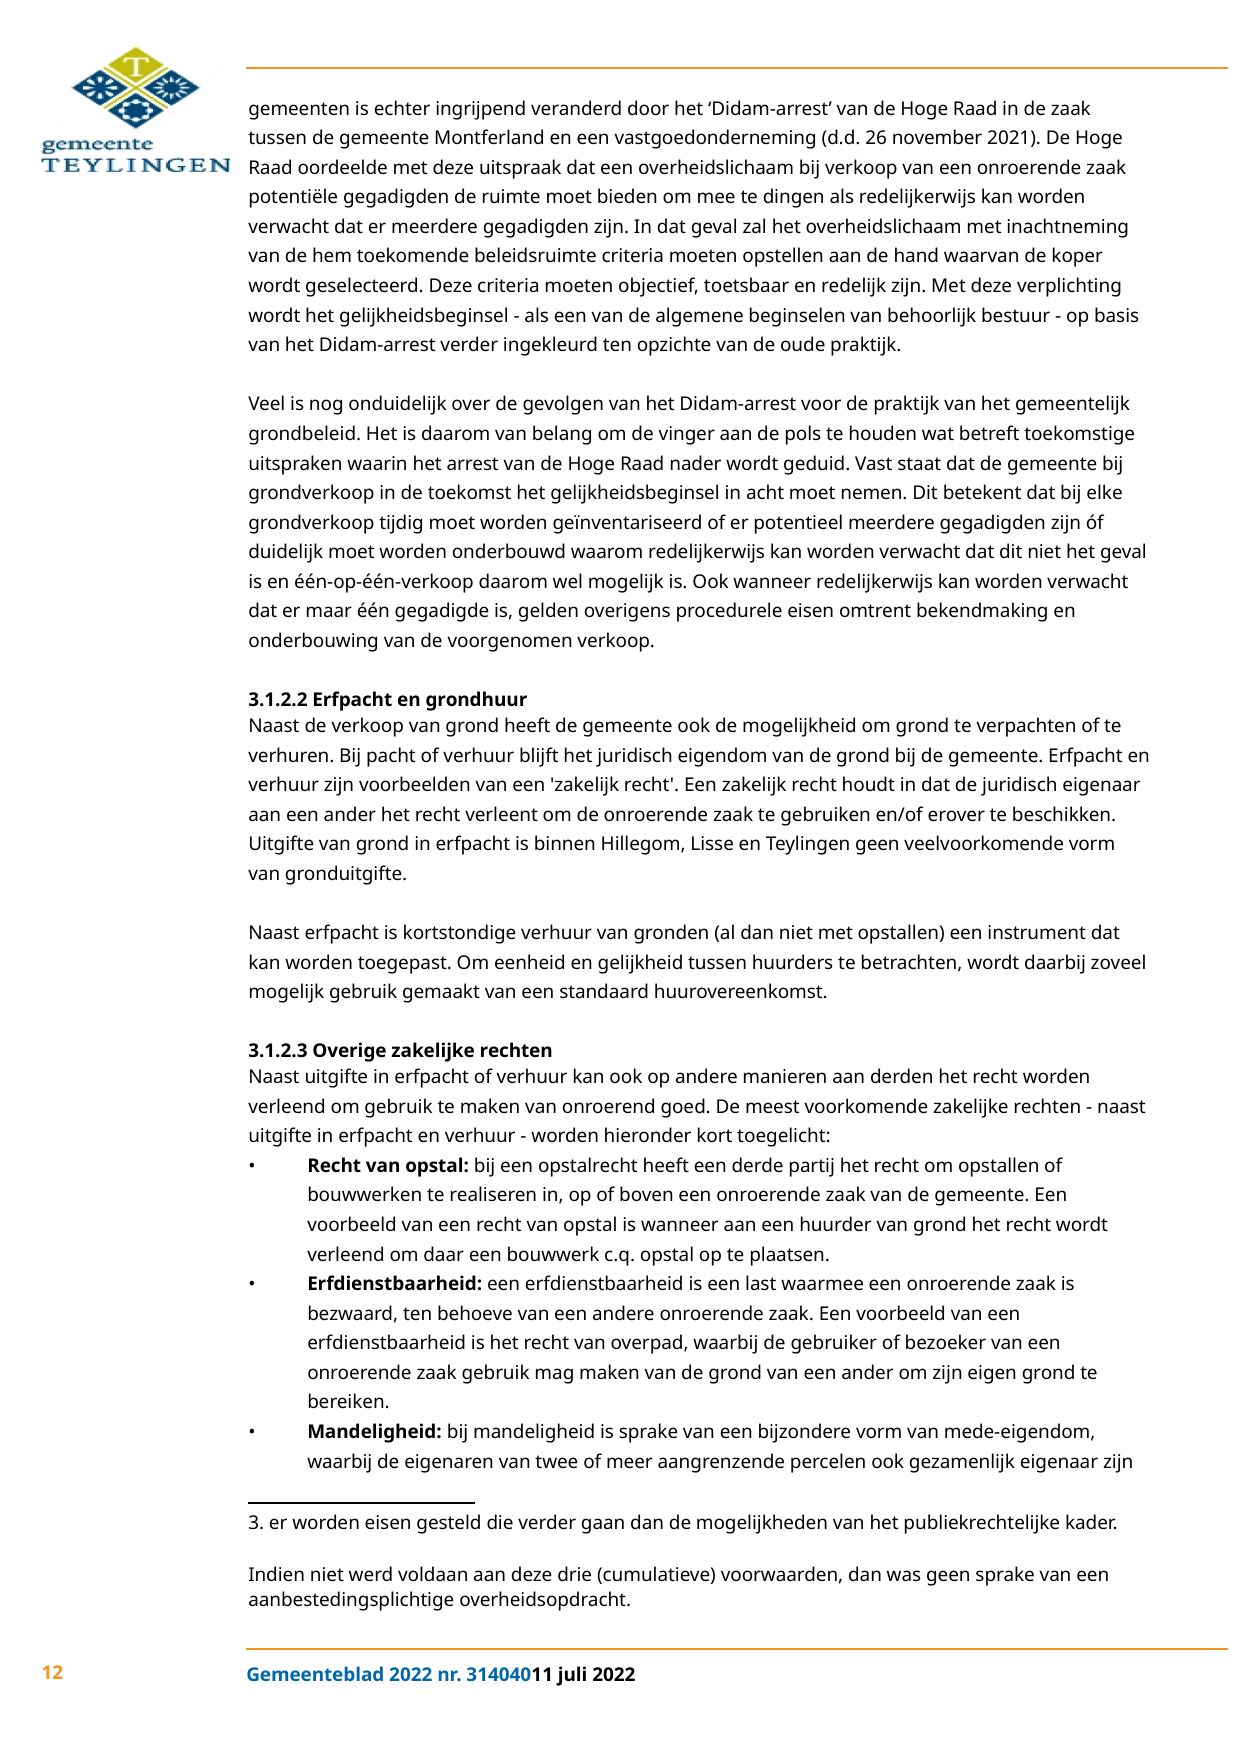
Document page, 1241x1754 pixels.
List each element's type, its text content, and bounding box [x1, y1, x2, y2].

text Indien niet werd voldaan aan deze drie (cumulatieve) voorwaarden, dan was geen sprake van een aanbestedingsplichtige overheidsopdracht. [248, 1561, 1152, 1612]
text Naast uitgifte in erfpacht of verhuur kan ook op andere manieren aan derden het recht worden verleend om gebruik te maken van onroerend goed. De meest voorkomende zakelijke rechten - naast uitgifte in erfpacht en verhuur - worden hieronder kort toegelicht: [248, 1063, 1152, 1148]
text 3.1.2.2 Erfpacht en grondhuur [248, 686, 1152, 712]
text Naast erfpacht is kortstondige verhuur van gronden (al dan niet met opstallen) een instrument dat kan worden toegepast. Om eenheid en gelijkheid tussen huurders te betrachten, wordt daarbij zoveel mogelijk gebruik gemaakt van een standaard huurovereenkomst. [248, 919, 1152, 1004]
text 3.1.2.3 Overige zakelijke rechten [248, 1038, 1152, 1063]
list Erfdienstbaarheid: een erfdienstbaarheid is een last waarmee een onroerende zaak is bezwaard, ten behoeve van een andere onroerende zaak. Een voorbeeld van een erfdienstbaarheid is het recht van overpad, waarbij de gebruiker of bezoeker van een onroerende zaak gebruik mag maken van de grond van een ander om zijn eigen grond te bereiken. [248, 1270, 1152, 1414]
list Mandeligheid: bij mandeligheid is sprake van een bijzondere vorm van mede-eigendom, waarbij de eigenaren van twee of meer aangrenzende percelen ook gezamenlijk eigenaar zijn [248, 1418, 1152, 1474]
text Veel is nog onduidelijk over de gevolgen van het Didam-arrest voor de praktijk van het gemeentelijk grondbeleid. Het is daarom van belang om de vinger aan de pols te houden wat betreft toekomstige uitspraken waarin het arrest van de Hoge Raad nader wordt geduid. Vast staat dat de gemeente bij grondverkoop in de toekomst het gelijkheidsbeginsel in acht moet nemen. Dit betekent dat bij elke grondverkoop tijdig moet worden geïnventariseerd of er potentieel meerdere gegadigden zijn óf duidelijk moet worden onderbouwd waarom redelijkerwijs kan worden verwacht dat dit niet het geval is en één-op-één-verkoop daarom wel mogelijk is. Ook wanneer redelijkerwijs kan worden verwacht dat er maar één gegadigde is, gelden overigens procedurele eisen omtrent bekendmaking en onderbouwing van de voorgenomen verkoop. [248, 391, 1152, 653]
text 3. er worden eisen gesteld die verder gaan dan de mogelijkheden van het publiekrechtelijke kader. [248, 1509, 1152, 1535]
text Naast de verkoop van grond heeft de gemeente ook de mogelijkheid om grond te verpachten of te verhuren. Bij pacht of verhuur blijft het juridisch eigendom van de grond bij de gemeente. Erfpacht en verhuur zijn voorbeelden van een 'zakelijk recht'. Een zakelijk recht houdt in dat de juridisch eigenaar aan een ander het recht verleent om de onroerende zaak te gebruiken en/of erover te beschikken. Uitgifte van grond in erfpacht is binnen Hillegom, Lisse en Teylingen geen veelvoorkomende vorm van gronduitgifte. [248, 712, 1152, 886]
text gemeenten is echter ingrijpend veranderd door het ‘Didam-arrest’ van de Hoge Raad in de zaak tussen de gemeente Montferland en een vastgoedonderneming (d.d. 26 november 2021). De Hoge Raad oordeelde met deze uitspraak dat een overheidslichaam bij verkoop van een onroerende zaak potentiële gegadigden de ruimte moet bieden om mee te dingen als redelijkerwijs kan worden verwacht dat er meerdere gegadigden zijn. In dat geval zal het overheidslichaam met inachtneming van de hem toekomende beleidsruimte criteria moeten opstellen aan de hand waarvan de koper wordt geselecteerd. Deze criteria moeten objectief, toetsbaar en redelijk zijn. Met deze verplichting wordt het gelijkheidsbeginsel - als een van de algemene beginselen van behoorlijk bestuur - op basis van het Didam-arrest verder ingekleurd ten opzichte van de oude praktijk. [248, 95, 1152, 357]
list Recht van opstal: bij een opstalrecht heeft een derde partij het recht om opstallen of bouwwerken te realiseren in, op of boven een onroerende zaak van de gemeente. Een voorbeeld van een recht van opstal is wanneer aan een huurder van grond het recht wordt verleend om daar een bouwwerk c.q. opstal op te plaatsen. [248, 1152, 1152, 1267]
picture [41, 47, 231, 172]
